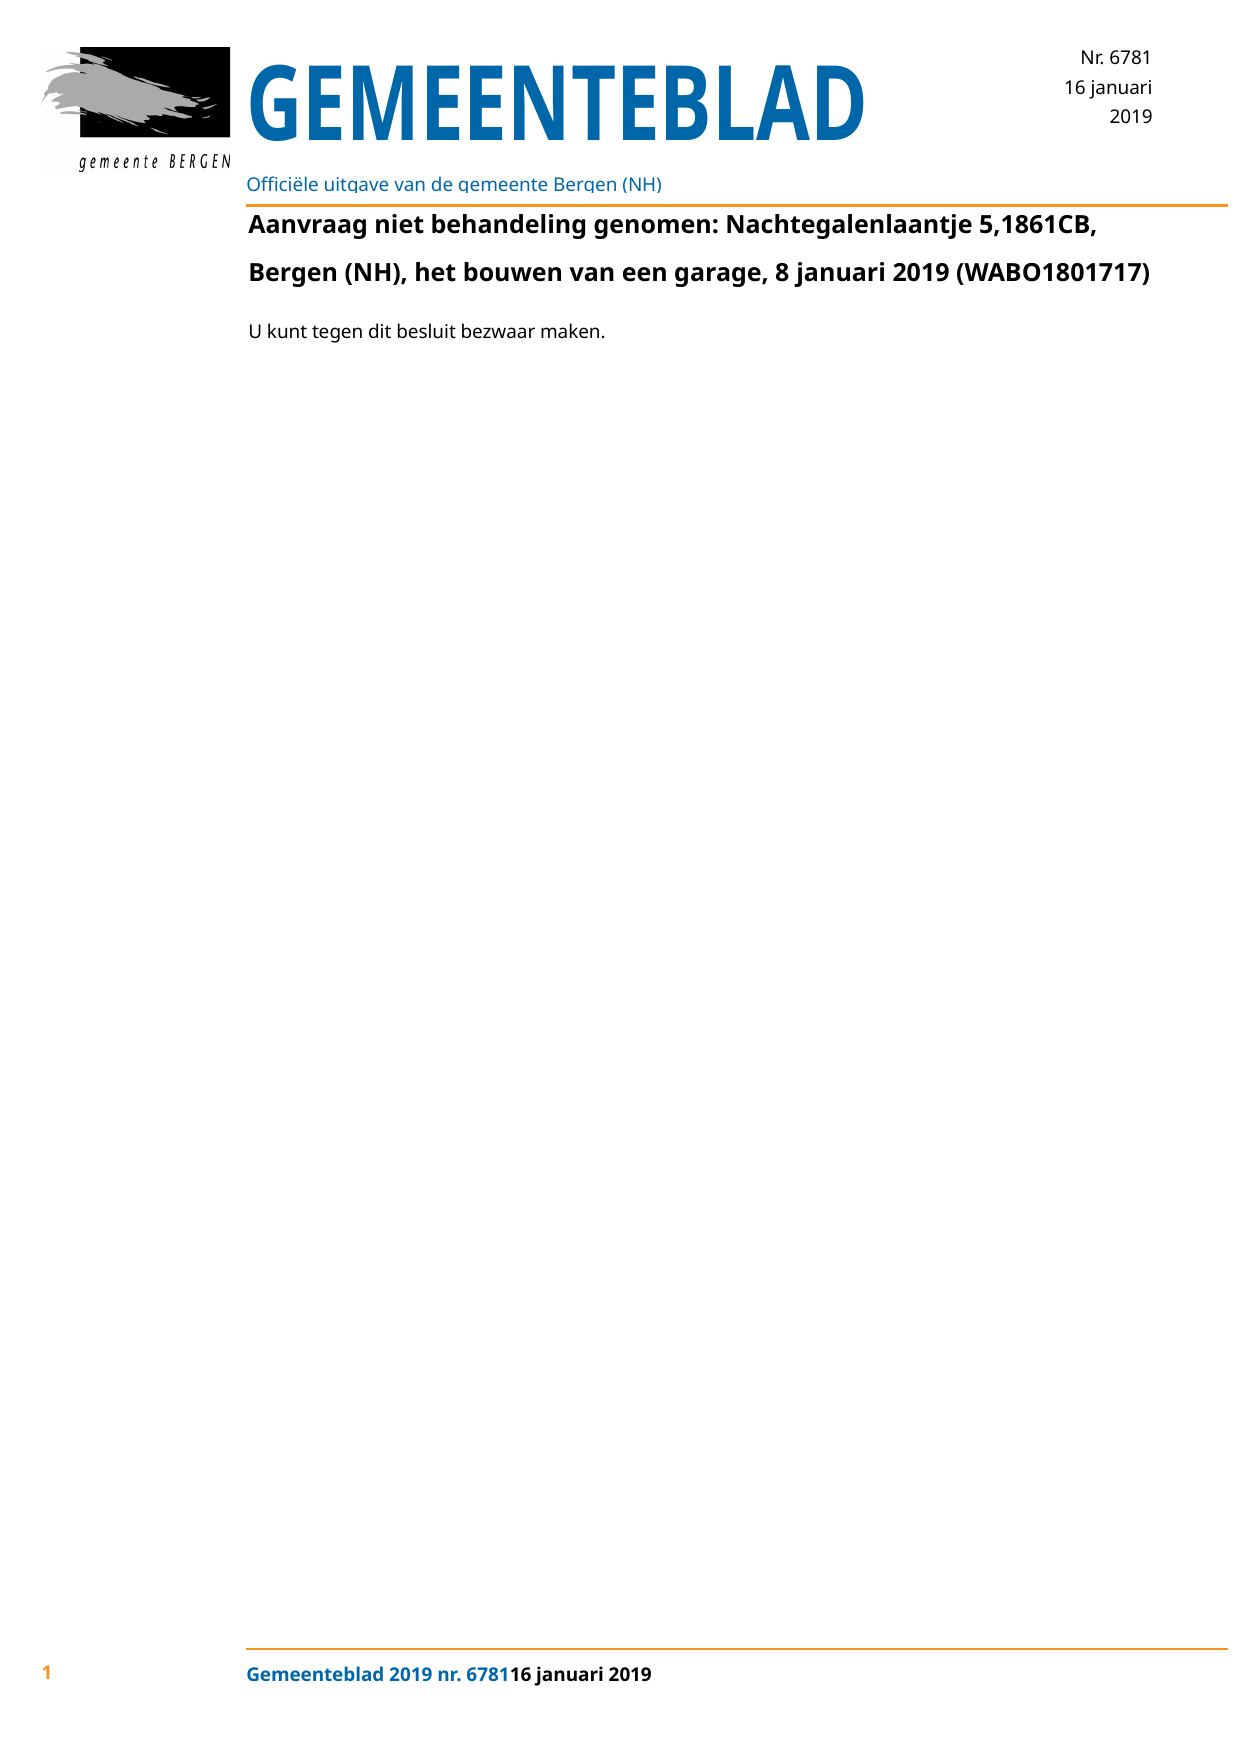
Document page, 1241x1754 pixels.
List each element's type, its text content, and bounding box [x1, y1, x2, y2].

text Aanvraag niet behandeling genomen: Nachtegalenlaantje 5,1861CB, Bergen (NH), het bouwen van een garage, 8 januari 2019 (WABO1801717) [248, 207, 1152, 288]
text U kunt tegen dit besluit bezwaar maken. [248, 318, 1152, 344]
picture [41, 47, 231, 172]
